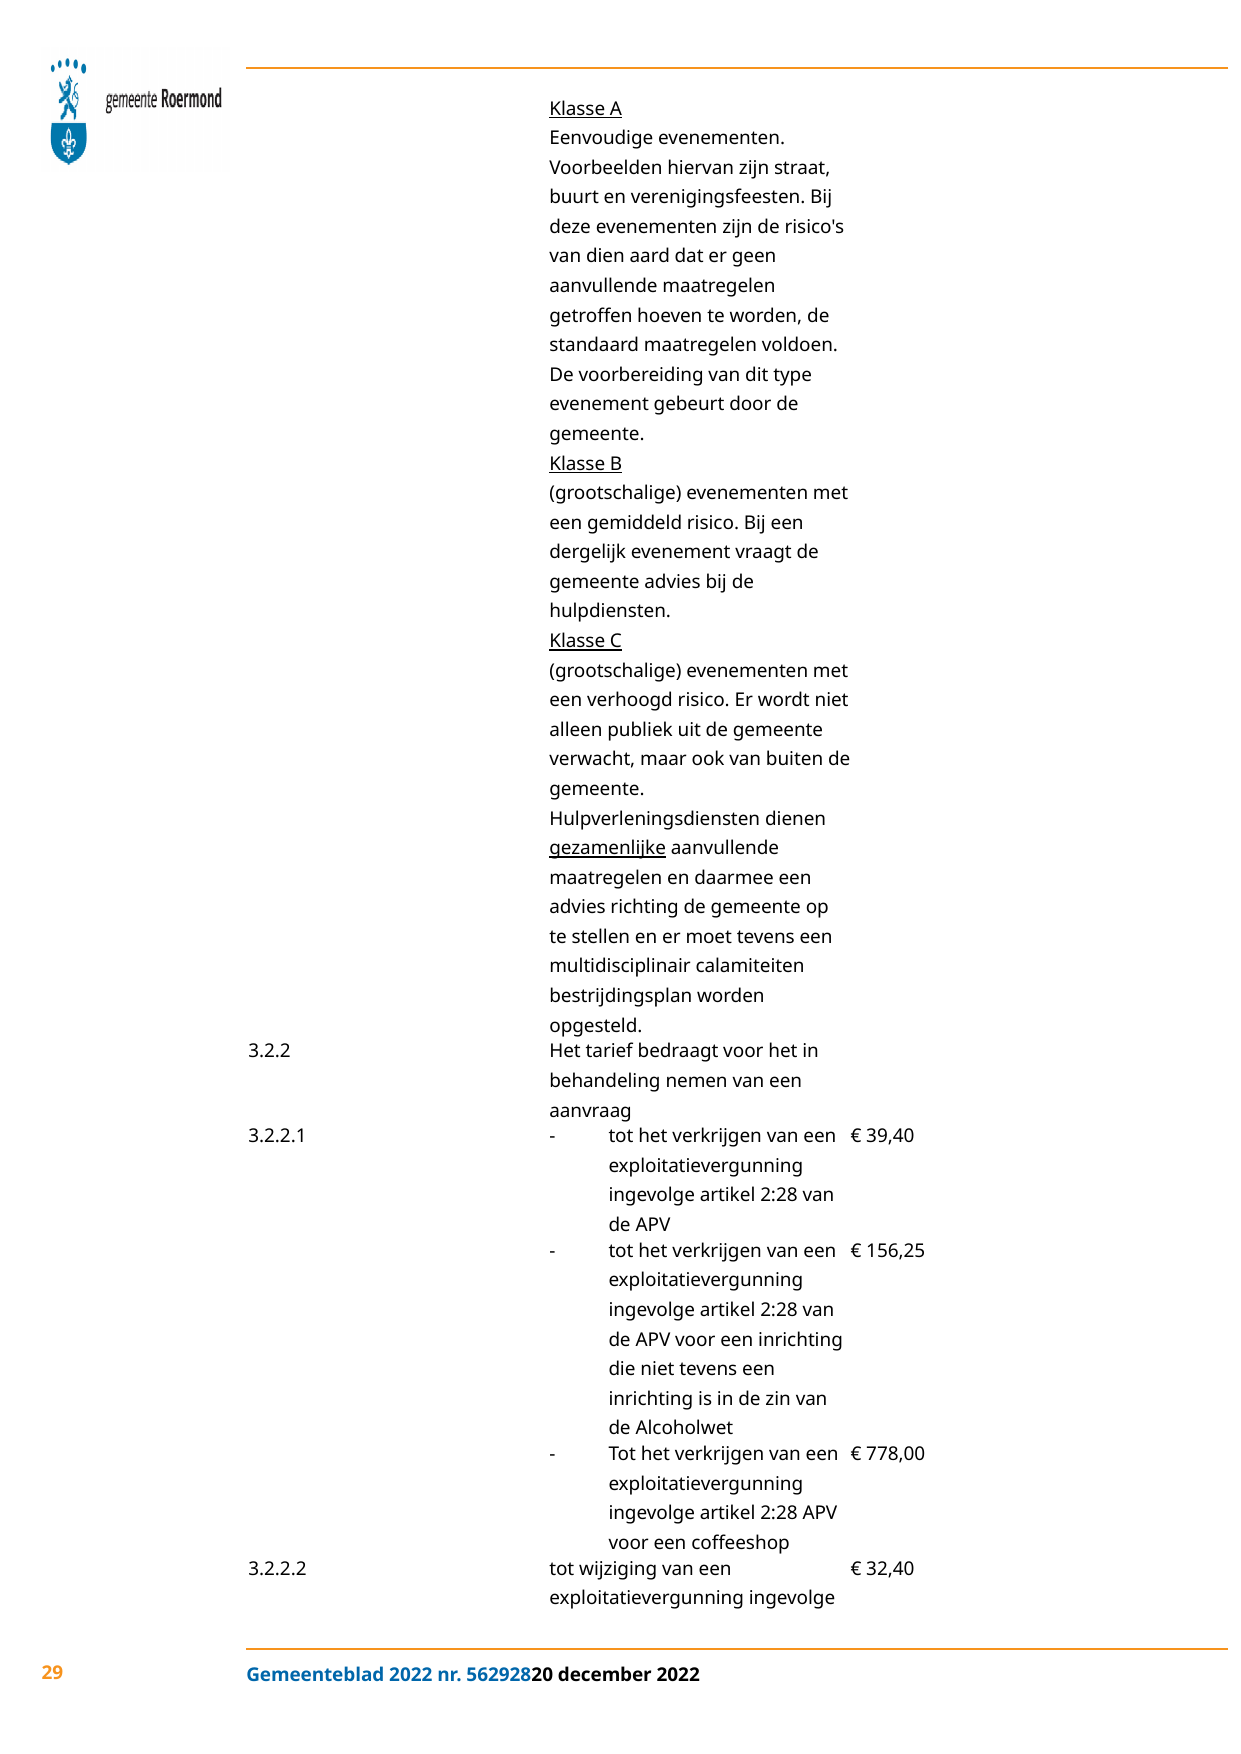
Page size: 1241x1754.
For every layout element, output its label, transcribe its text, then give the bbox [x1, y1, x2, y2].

picture [41, 47, 231, 172]
table_cell 3.2.2 [248, 1038, 549, 1122]
table_cell Klasse A Eenvoudige evenementen. Voorbeelden hiervan zijn straat, buurt en verenigingsfeesten. Bij deze evenementen zijn de risico's van dien aard dat er geen aanvullende maatregelen getroffen hoeven te worden, de standaard maatregelen voldoen. De voorbereiding van dit type evenement gebeurt door de gemeente. Klasse B (grootschalige) evenementen met een gemiddeld risico. Bij een dergelijk evenement vraagt de gemeente advies bij de hulpdiensten. Klasse C (grootschalige) evenementen met een verhoogd risico. Er wordt niet alleen publiek uit de gemeente verwacht, maar ook van buiten de gemeente. Hulpverleningsdiensten dienen gezamenlijke aanvullende maatregelen en daarmee een advies richting de gemeente op te stellen en er moet tevens een multidisciplinair calamiteiten bestrijdingsplan worden opgesteld. [549, 95, 850, 1038]
table_cell € 39,40 [850, 1123, 1152, 1237]
table_cell 3.2.2.2 [248, 1555, 549, 1610]
table_cell tot wijziging van een exploitatievergunning ingevolge [549, 1555, 850, 1610]
table_cell [850, 95, 1152, 1038]
table_cell € 778,00 [850, 1440, 1152, 1555]
table_cell € 32,40 [850, 1555, 1152, 1610]
table_cell Tot het verkrijgen van een exploitatievergunning ingevolge artikel 2:28 APV voor een coffeeshop [549, 1440, 850, 1555]
table_cell 3.2.2.1 [248, 1123, 549, 1555]
table_cell [850, 1038, 1152, 1122]
table_cell € 156,25 [850, 1237, 1152, 1440]
table_cell [248, 95, 549, 1038]
table_cell tot het verkrijgen van een exploitatievergunning ingevolge artikel 2:28 van de APV [549, 1123, 850, 1237]
table_cell Het tarief bedraagt voor het in behandeling nemen van een aanvraag [549, 1038, 850, 1122]
table_cell tot het verkrijgen van een exploitatievergunning ingevolge artikel 2:28 van de APV voor een inrichting die niet tevens een inrichting is in de zin van de Alcoholwet [549, 1237, 850, 1440]
